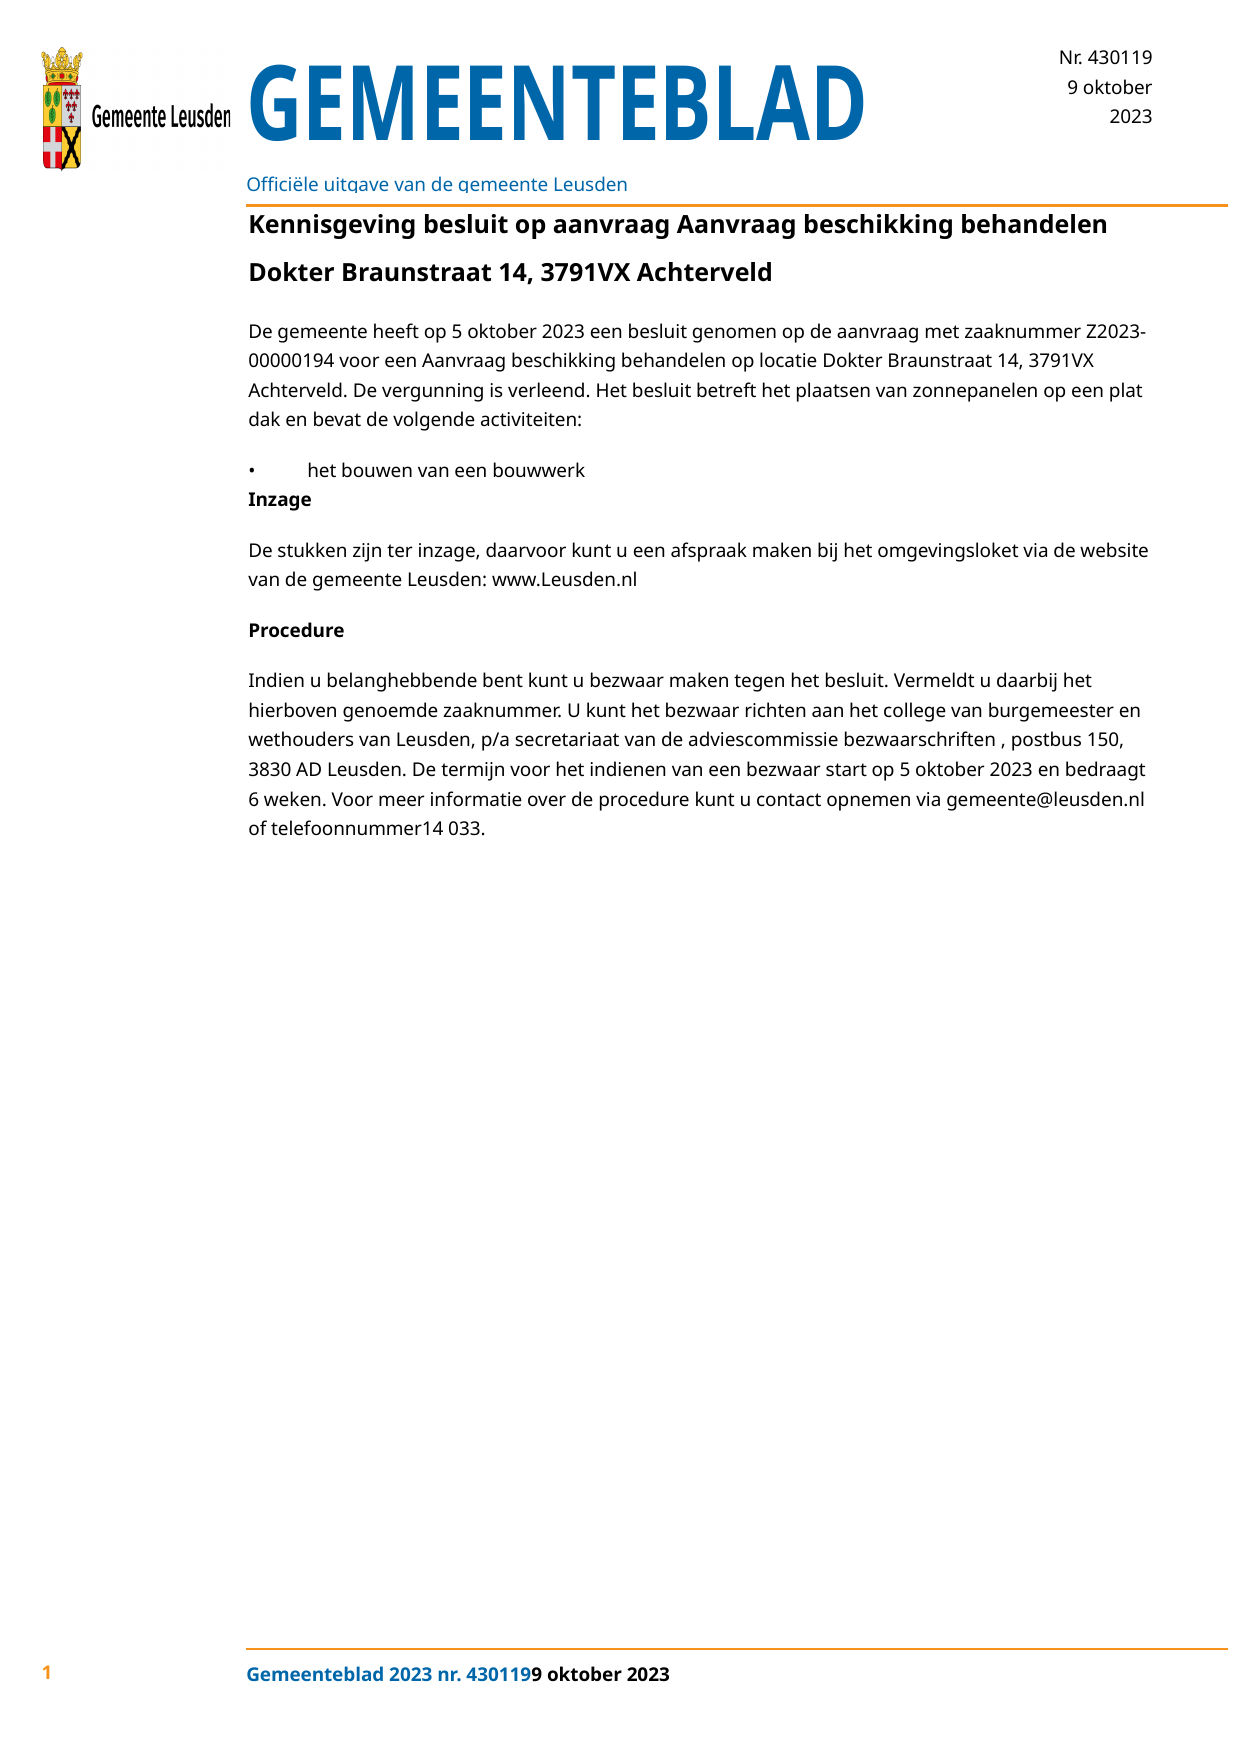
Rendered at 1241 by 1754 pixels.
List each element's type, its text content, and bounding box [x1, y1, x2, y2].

text De stukken zijn ter inzage, daarvoor kunt u een afspraak maken bij het omgevingsloket via de website van de gemeente Leusden: www.Leusden.nl [248, 537, 1152, 592]
text De gemeente heeft op 5 oktober 2023 een besluit genomen op de aanvraag met zaaknummer Z2023-00000194 voor een Aanvraag beschikking behandelen op locatie Dokter Braunstraat 14, 3791VX Achterveld. De vergunning is verleend. Het besluit betreft het plaatsen van zonnepanelen op een plat dak en bevat de volgende activiteiten: [248, 318, 1152, 432]
text Procedure [248, 617, 1152, 643]
picture [41, 47, 231, 172]
text Inzage [248, 487, 1152, 512]
list het bouwen van een bouwwerk [248, 457, 1152, 483]
text Indien u belanghebbende bent kunt u bezwaar maken tegen het besluit. Vermeldt u daarbij het hierboven genoemde zaaknummer. U kunt het bezwaar richten aan het college van burgemeester en wethouders van Leusden, p/a secretariaat van de adviescommissie bezwaarschriften , postbus 150, 3830 AD Leusden. De termijn voor het indienen van een bezwaar start op 5 oktober 2023 en bedraagt 6 weken. Voor meer informatie over de procedure kunt u contact opnemen via gemeente@leusden.nl of telefoonnummer14 033. [248, 667, 1152, 841]
text Kennisgeving besluit op aanvraag Aanvraag beschikking behandelen Dokter Braunstraat 14, 3791VX Achterveld [248, 207, 1152, 288]
